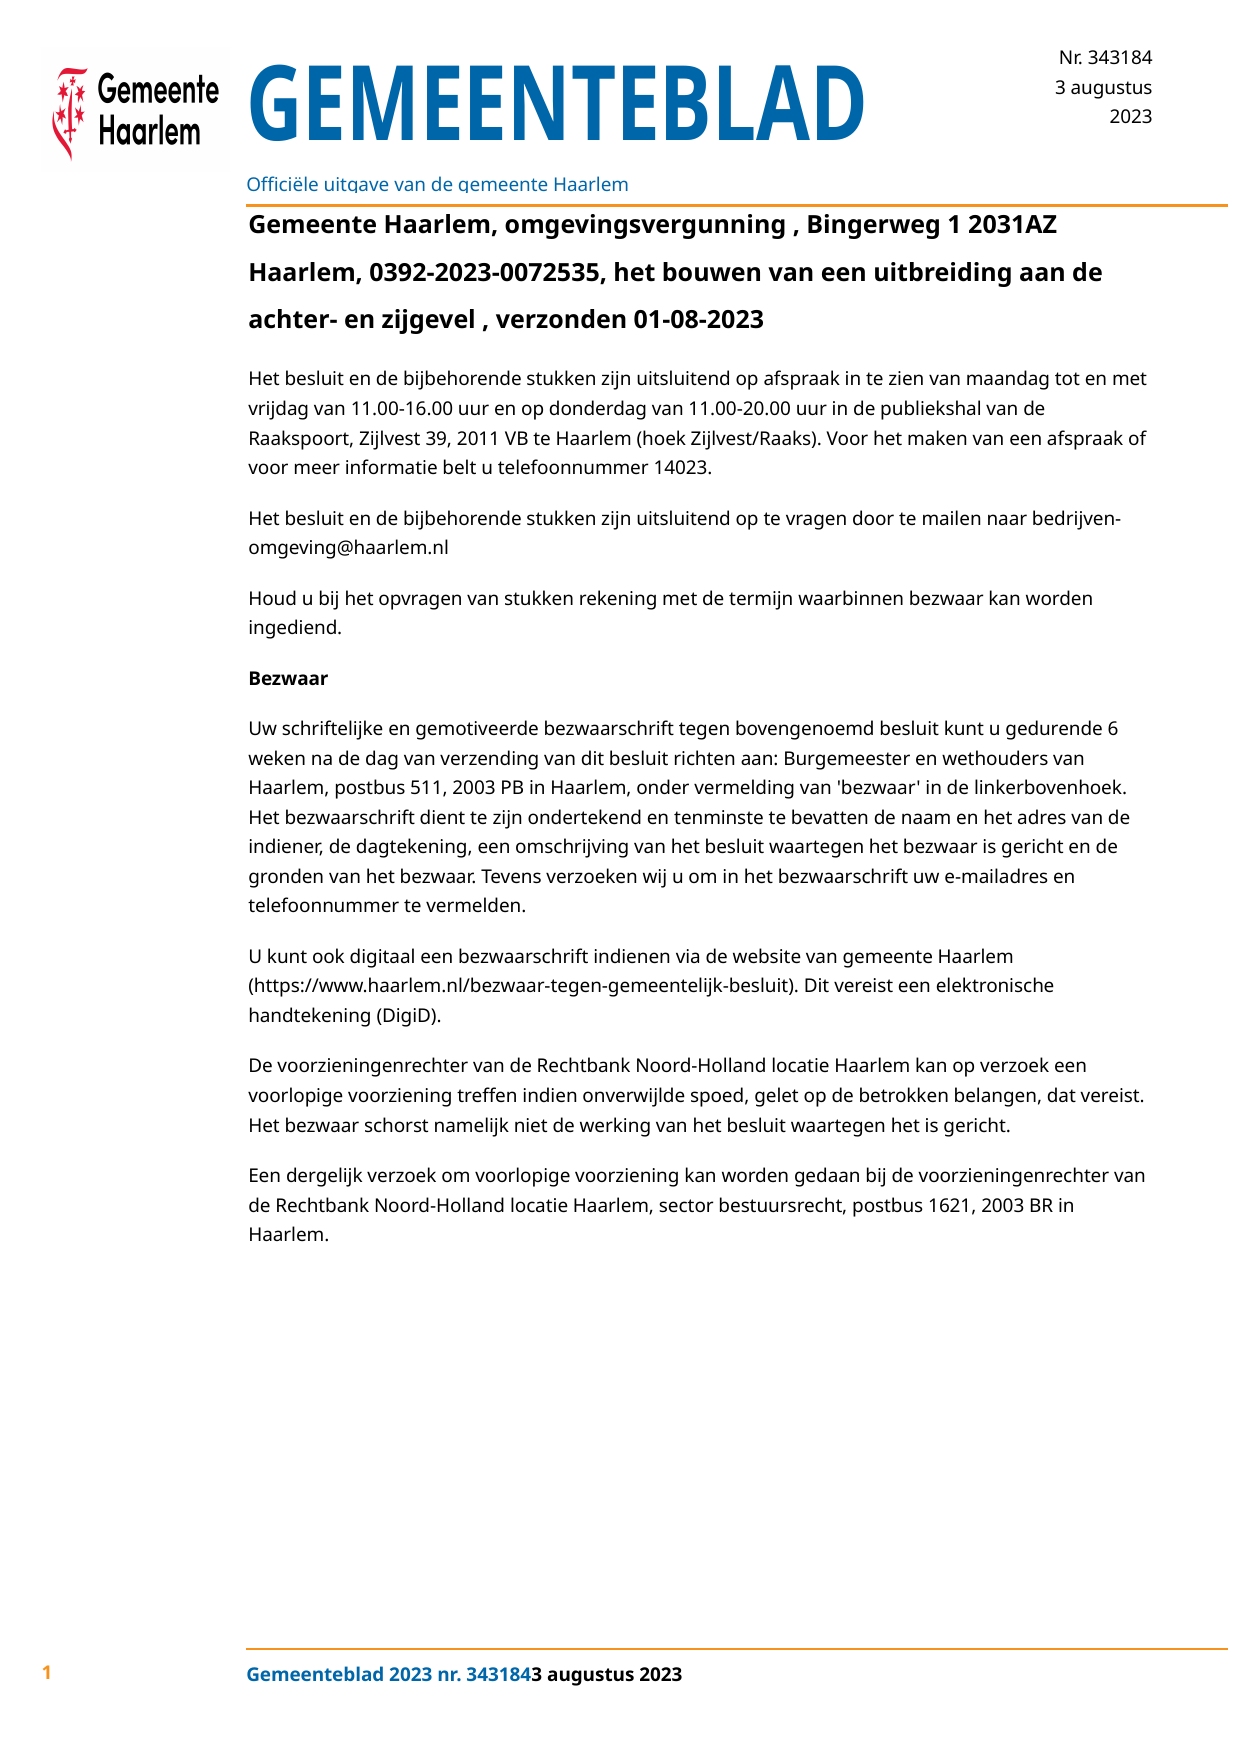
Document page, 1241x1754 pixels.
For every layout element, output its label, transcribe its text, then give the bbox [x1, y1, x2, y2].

text Uw schriftelijke en gemotiveerde bezwaarschrift tegen bovengenoemd besluit kunt u gedurende 6 weken na de dag van verzending van dit besluit richten aan: Burgemeester en wethouders van Haarlem, postbus 511, 2003 PB in Haarlem, onder vermelding van 'bezwaar' in de linkerbovenhoek. Het bezwaarschrift dient te zijn ondertekend en tenminste te bevatten de naam en het adres van de indiener, de dagtekening, een omschrijving van het besluit waartegen het bezwaar is gericht en de gronden van het bezwaar. Tevens verzoeken wij u om in het bezwaarschrift uw e-mailadres en telefoonnummer te vermelden. [248, 715, 1152, 918]
text Een dergelijk verzoek om voorlopige voorziening kan worden gedaan bij de voorzieningenrechter van de Rechtbank Noord-Holland locatie Haarlem, sector bestuursrecht, postbus 1621, 2003 BR in Haarlem. [248, 1162, 1152, 1247]
text U kunt ook digitaal een bezwaarschrift indienen via de website van gemeente Haarlem (https://www.haarlem.nl/bezwaar-tegen-gemeentelijk-besluit). Dit vereist een elektronische handtekening (DigiD). [248, 943, 1152, 1028]
text Gemeente Haarlem, omgevingsvergunning , Bingerweg 1 2031AZ Haarlem, 0392-2023-0072535, het bouwen van een uitbreiding aan de achter- en zijgevel , verzonden 01-08-2023 [248, 207, 1152, 336]
text Het besluit en de bijbehorende stukken zijn uitsluitend op afspraak in te zien van maandag tot en met vrijdag van 11.00-16.00 uur en op donderdag van 11.00-20.00 uur in de publiekshal van de Raakspoort, Zijlvest 39, 2011 VB te Haarlem (hoek Zijlvest/Raaks). Voor het maken van een afspraak of voor meer informatie belt u telefoonnummer 14023. [248, 366, 1152, 480]
text Het besluit en de bijbehorende stukken zijn uitsluitend op te vragen door te mailen naar bedrijven-omgeving@haarlem.nl [248, 505, 1152, 560]
text De voorzieningenrechter van de Rechtbank Noord-Holland locatie Haarlem kan op verzoek een voorlopige voorziening treffen indien onverwijlde spoed, gelet op de betrokken belangen, dat vereist. Het bezwaar schorst namelijk niet de werking van het besluit waartegen het is gericht. [248, 1053, 1152, 1137]
text Bezwaar [248, 665, 1152, 690]
text Houd u bij het opvragen van stukken rekening met de termijn waarbinnen bezwaar kan worden ingediend. [248, 585, 1152, 640]
picture [41, 47, 231, 172]
